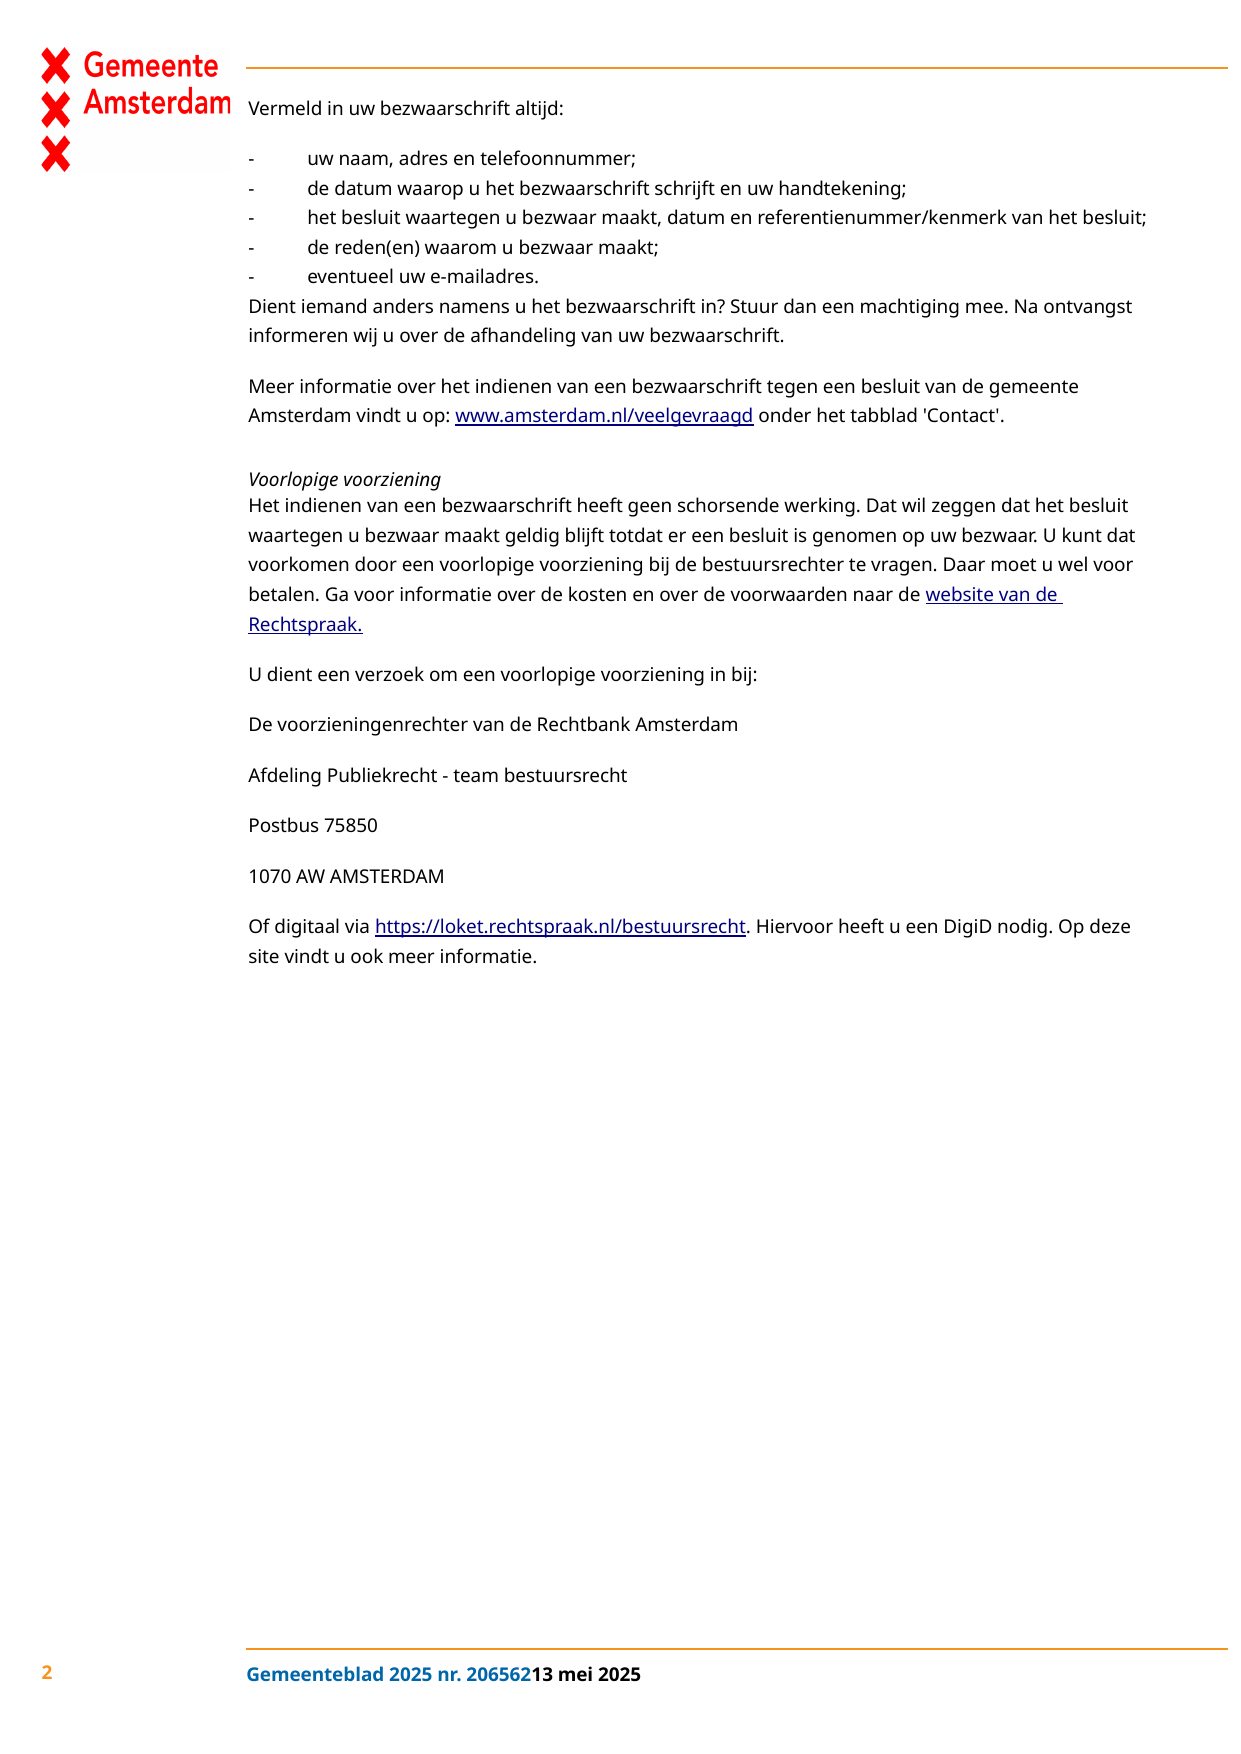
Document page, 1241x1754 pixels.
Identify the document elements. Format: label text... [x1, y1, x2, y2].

text U dient een verzoek om een voorlopige voorziening in bij: [248, 661, 1152, 687]
text Meer informatie over het indienen van een bezwaarschrift tegen een besluit van de gemeente Amsterdam vindt u op: www.amsterdam.nl/veelgevraagd onder het tabblad 'Contact'. [248, 373, 1152, 428]
text De voorzieningenrechter van de Rechtbank Amsterdam [248, 712, 1152, 737]
text Of digitaal via https://loket.rechtspraak.nl/bestuursrecht. Hiervoor heeft u een DigiD nodig. Op deze site vindt u ook meer informatie. [248, 913, 1152, 968]
text Voorlopige voorziening [248, 467, 1152, 492]
list eventueel uw e-mailadres. [248, 263, 1152, 289]
text Afdeling Publiekrecht - team bestuursrecht [248, 762, 1152, 788]
list de reden(en) waarom u bezwaar maakt; [248, 234, 1152, 260]
text Het indienen van een bezwaarschrift heeft geen schorsende werking. Dat wil zeggen dat het besluit waartegen u bezwaar maakt geldig blijft totdat er een besluit is genomen op uw bezwaar. U kunt dat voorkomen door een voorlopige voorziening bij de bestuursrechter te vragen. Daar moet u wel voor betalen. Ga voor informatie over de kosten en over de voorwaarden naar de website van de Rechtspraak. [248, 492, 1152, 636]
text Dient iemand anders namens u het bezwaarschrift in? Stuur dan een machtiging mee. Na ontvangst informeren wij u over de afhandeling van uw bezwaarschrift. [248, 293, 1152, 348]
list de datum waarop u het bezwaarschrift schrijft en uw handtekening; [248, 175, 1152, 201]
list het besluit waartegen u bezwaar maakt, datum en referentienummer/kenmerk van het besluit; [248, 204, 1152, 230]
text Postbus 75850 [248, 812, 1152, 838]
list uw naam, adres en telefoonnummer; [248, 145, 1152, 171]
text Vermeld in uw bezwaarschrift altijd: [248, 95, 1152, 121]
picture [41, 47, 231, 172]
text 1070 AW AMSTERDAM [248, 863, 1152, 888]
